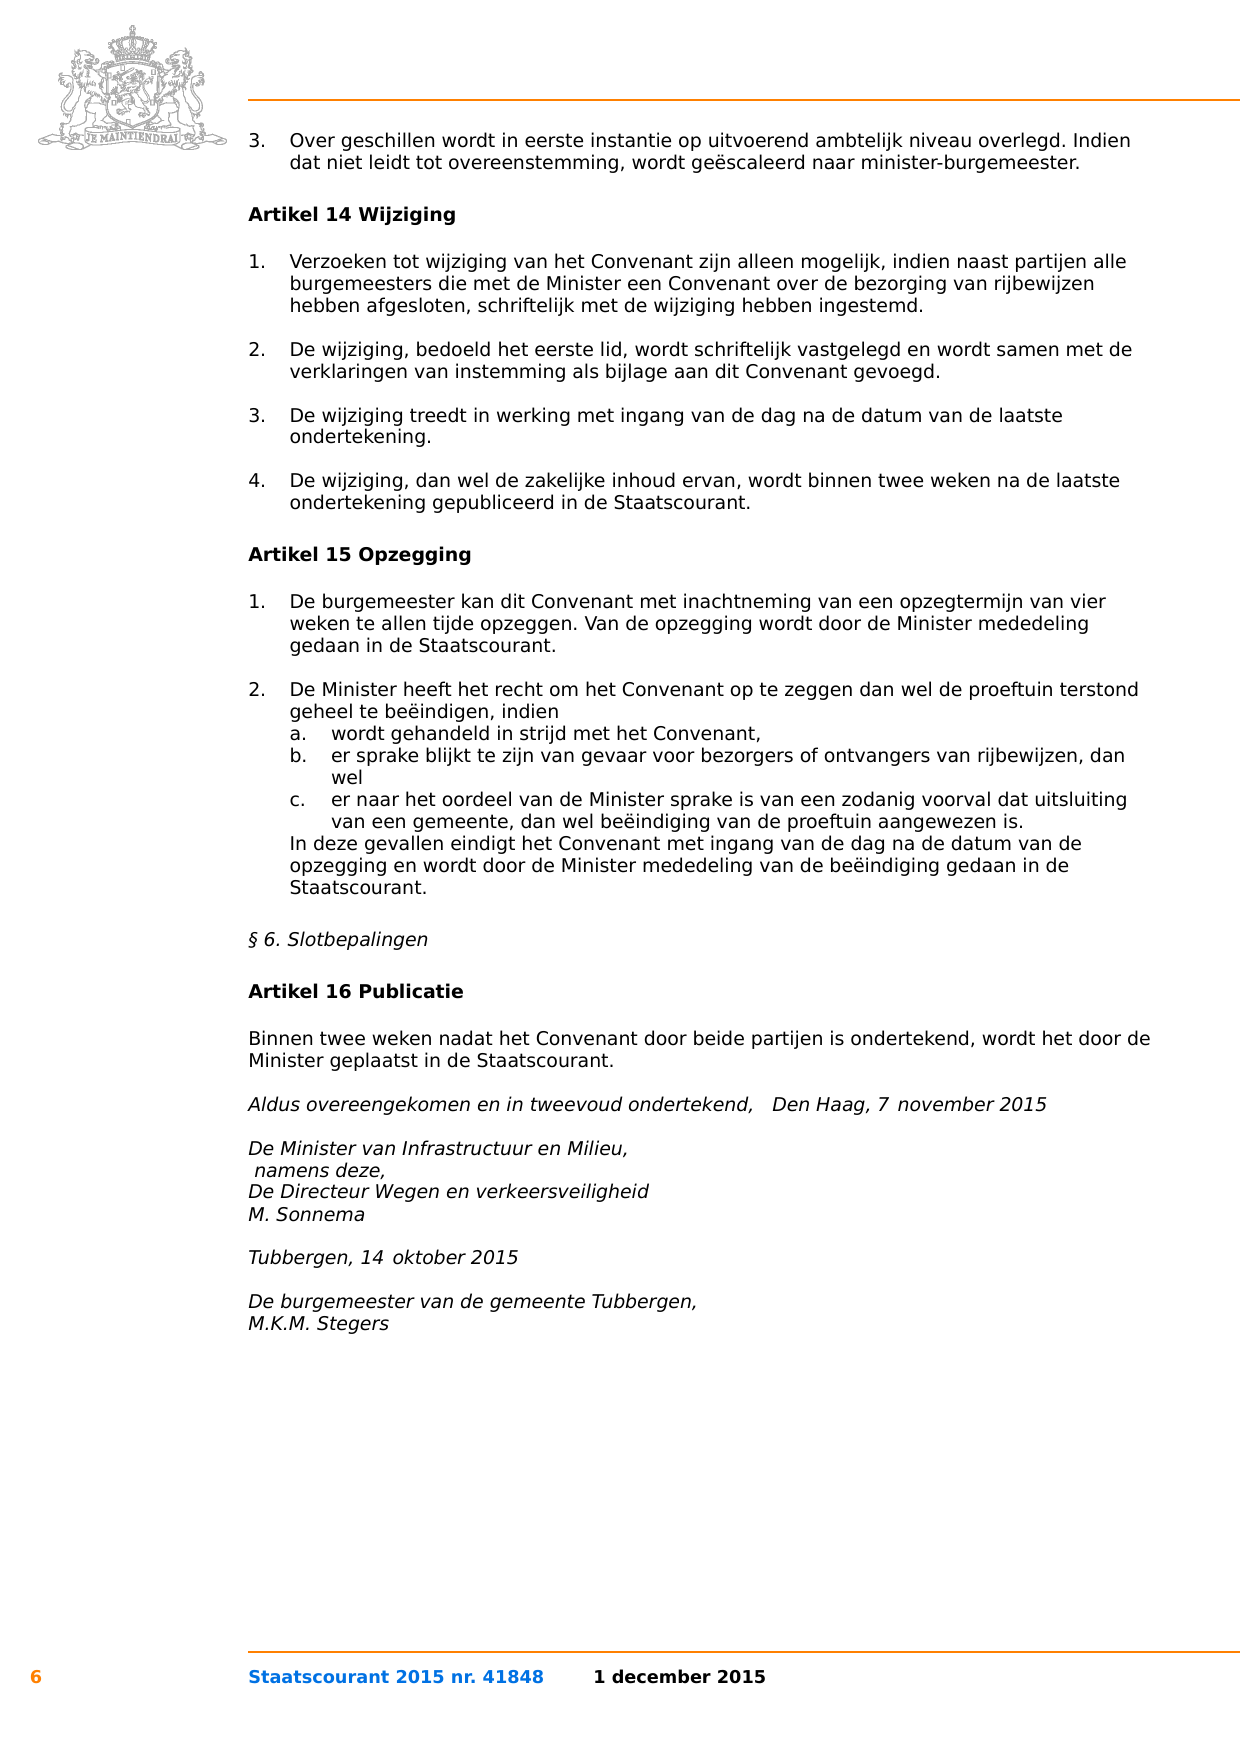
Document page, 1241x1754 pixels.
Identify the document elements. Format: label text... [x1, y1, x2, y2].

subtitle Artikel 16 Publicatie [248, 981, 1163, 1003]
text De Minister van Infrastructuur en Milieu, namens deze, De Directeur Wegen en verkeersveiligheid M. Sonnema [248, 1137, 1163, 1225]
text 3. De wijziging treedt in werking met ingang van de dag na de datum van de laatste ondertekening. [248, 404, 1163, 448]
text b. er sprake blijkt te zijn van gevaar voor bezorgers of ontvangers van rijbewijzen, dan wel [289, 745, 1163, 789]
text Aldus overeengekomen en in tweevoud ondertekend, Den Haag, 7 november 2015 [248, 1094, 1163, 1116]
text In deze gevallen eindigt het Convenant met ingang van de dag na de datum van de opzegging en wordt door de Minister mededeling van de beëindiging gedaan in de Staatscourant. [289, 833, 1163, 899]
text a. wordt gehandeld in strijd met het Convenant, [289, 723, 1163, 745]
subtitle Artikel 14 Wijziging [248, 204, 1163, 226]
text 2. De wijziging, bedoeld het eerste lid, wordt schriftelijk vastgelegd en wordt samen met de verklaringen van instemming als bijlage aan dit Convenant gevoegd. [248, 339, 1163, 383]
subtitle Artikel 15 Opzegging [248, 544, 1163, 566]
text De burgemeester van de gemeente Tubbergen, M.K.M. Stegers [248, 1291, 1163, 1335]
text 3. Over geschillen wordt in eerste instantie op uitvoerend ambtelijk niveau overlegd. Indien dat niet leidt tot overeenstemming, wordt geëscaleerd naar minister-burgemeester. [248, 130, 1163, 174]
subtitle § 6. Slotbepalingen [248, 929, 1163, 951]
text Binnen twee weken nadat het Convenant door beide partijen is ondertekend, wordt het door de Minister geplaatst in de Staatscourant. [248, 1028, 1163, 1072]
picture [38, 25, 227, 150]
text 1. Verzoeken tot wijziging van het Convenant zijn alleen mogelijk, indien naast partijen alle burgemeesters die met de Minister een Convenant over de bezorging van rijbewijzen hebben afgesloten, schriftelijk met de wijziging hebben ingestemd. [248, 251, 1163, 317]
text c. er naar het oordeel van de Minister sprake is van een zodanig voorval dat uitsluiting van een gemeente, dan wel beëindiging van de proeftuin aangewezen is. [289, 789, 1163, 833]
text 4. De wijziging, dan wel de zakelijke inhoud ervan, wordt binnen twee weken na de laatste ondertekening gepubliceerd in de Staatscourant. [248, 470, 1163, 514]
text Tubbergen, 14 oktober 2015 [248, 1247, 1163, 1269]
text 1. De burgemeester kan dit Convenant met inachtneming van een opzegtermijn van vier weken te allen tijde opzeggen. Van de opzegging wordt door de Minister mededeling gedaan in de Staatscourant. [248, 591, 1163, 657]
text 2. De Minister heeft het recht om het Convenant op te zeggen dan wel de proeftuin terstond geheel te beëindigen, indien [248, 679, 1163, 723]
